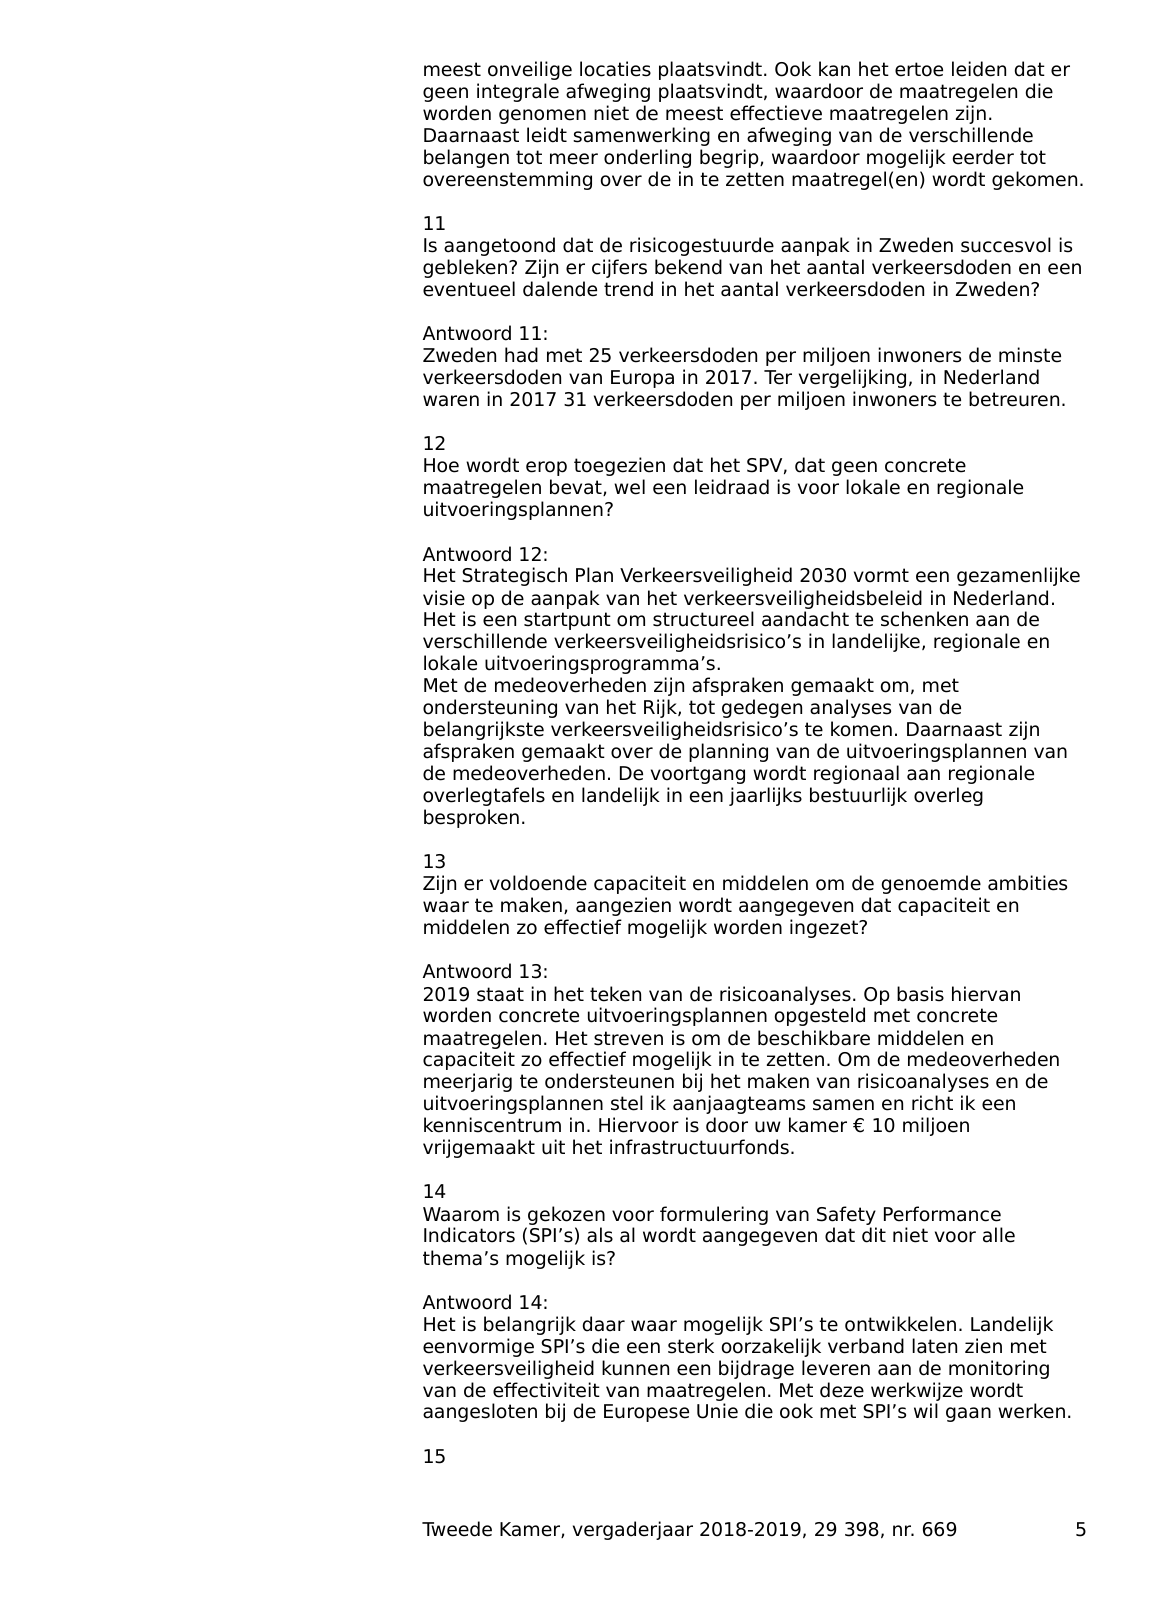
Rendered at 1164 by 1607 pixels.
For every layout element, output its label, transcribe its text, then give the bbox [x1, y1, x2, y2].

text Antwoord 14: [422, 1292, 1087, 1313]
text Met de medeoverheden zijn afspraken gemaakt om, met ondersteuning van het Rijk, tot gedegen analyses van de belangrijkste verkeersveiligheidsrisico’s te komen. Daarnaast zijn afspraken gemaakt over de planning van de uitvoeringsplannen van de medeoverheden. De voortgang wordt regionaal aan regionale overlegtafels en landelijk in een jaarlijks bestuurlijk overleg besproken. [422, 675, 1087, 829]
text 2019 staat in het teken van de risicoanalyses. Op basis hiervan worden concrete uitvoeringsplannen opgesteld met concrete maatregelen. Het streven is om de beschikbare middelen en capaciteit zo effectief mogelijk in te zetten. Om de medeoverheden meerjarig te ondersteunen bij het maken van risicoanalyses en de uitvoeringsplannen stel ik aanjaagteams samen en richt ik een kenniscentrum in. Hiervoor is door uw kamer € 10 miljoen vrijgemaakt uit het infrastructuurfonds. [422, 983, 1087, 1159]
text Zweden had met 25 verkeersdoden per miljoen inwoners de minste verkeersdoden van Europa in 2017. Ter vergelijking, in Nederland waren in 2017 31 verkeersdoden per miljoen inwoners te betreuren. [422, 345, 1087, 411]
text meest onveilige locaties plaatsvindt. Ook kan het ertoe leiden dat er geen integrale afweging plaatsvindt, waardoor de maatregelen die worden genomen niet de meest effectieve maatregelen zijn. Daarnaast leidt samenwerking en afweging van de verschillende belangen tot meer onderling begrip, waardoor mogelijk eerder tot overeenstemming over de in te zetten maatregel(en) wordt gekomen. [422, 59, 1087, 191]
text Is aangetoond dat de risicogestuurde aanpak in Zweden succesvol is gebleken? Zijn er cijfers bekend van het aantal verkeersdoden en een eventueel dalende trend in het aantal verkeersdoden in Zweden? [422, 235, 1087, 301]
text Waarom is gekozen voor formulering van Safety Performance Indicators (SPI’s) als al wordt aangegeven dat dit niet voor alle thema’s mogelijk is? [422, 1203, 1087, 1269]
text Zijn er voldoende capaciteit en middelen om de genoemde ambities waar te maken, aangezien wordt aangegeven dat capaciteit en middelen zo effectief mogelijk worden ingezet? [422, 873, 1087, 939]
text 13 [422, 851, 1087, 873]
text Antwoord 13: [422, 961, 1087, 983]
text Antwoord 12: [422, 543, 1087, 565]
text Antwoord 11: [422, 323, 1087, 345]
text Hoe wordt erop toegezien dat het SPV, dat geen concrete maatregelen bevat, wel een leidraad is voor lokale en regionale uitvoeringsplannen? [422, 455, 1087, 521]
text Het Strategisch Plan Verkeersveiligheid 2030 vormt een gezamenlijke visie op de aanpak van het verkeersveiligheidsbeleid in Nederland. Het is een startpunt om structureel aandacht te schenken aan de verschillende verkeersveiligheidsrisico’s in landelijke, regionale en lokale uitvoeringsprogramma’s. [422, 565, 1087, 675]
text 11 [422, 213, 1087, 235]
text 12 [422, 433, 1087, 455]
text Het is belangrijk daar waar mogelijk SPI’s te ontwikkelen. Landelijk eenvormige SPI’s die een sterk oorzakelijk verband laten zien met verkeersveiligheid kunnen een bijdrage leveren aan de monitoring van de effectiviteit van maatregelen. Met deze werkwijze wordt aangesloten bij de Europese Unie die ook met SPI’s wil gaan werken. [422, 1313, 1087, 1423]
text 15 [422, 1446, 1087, 1468]
text 14 [422, 1181, 1087, 1203]
